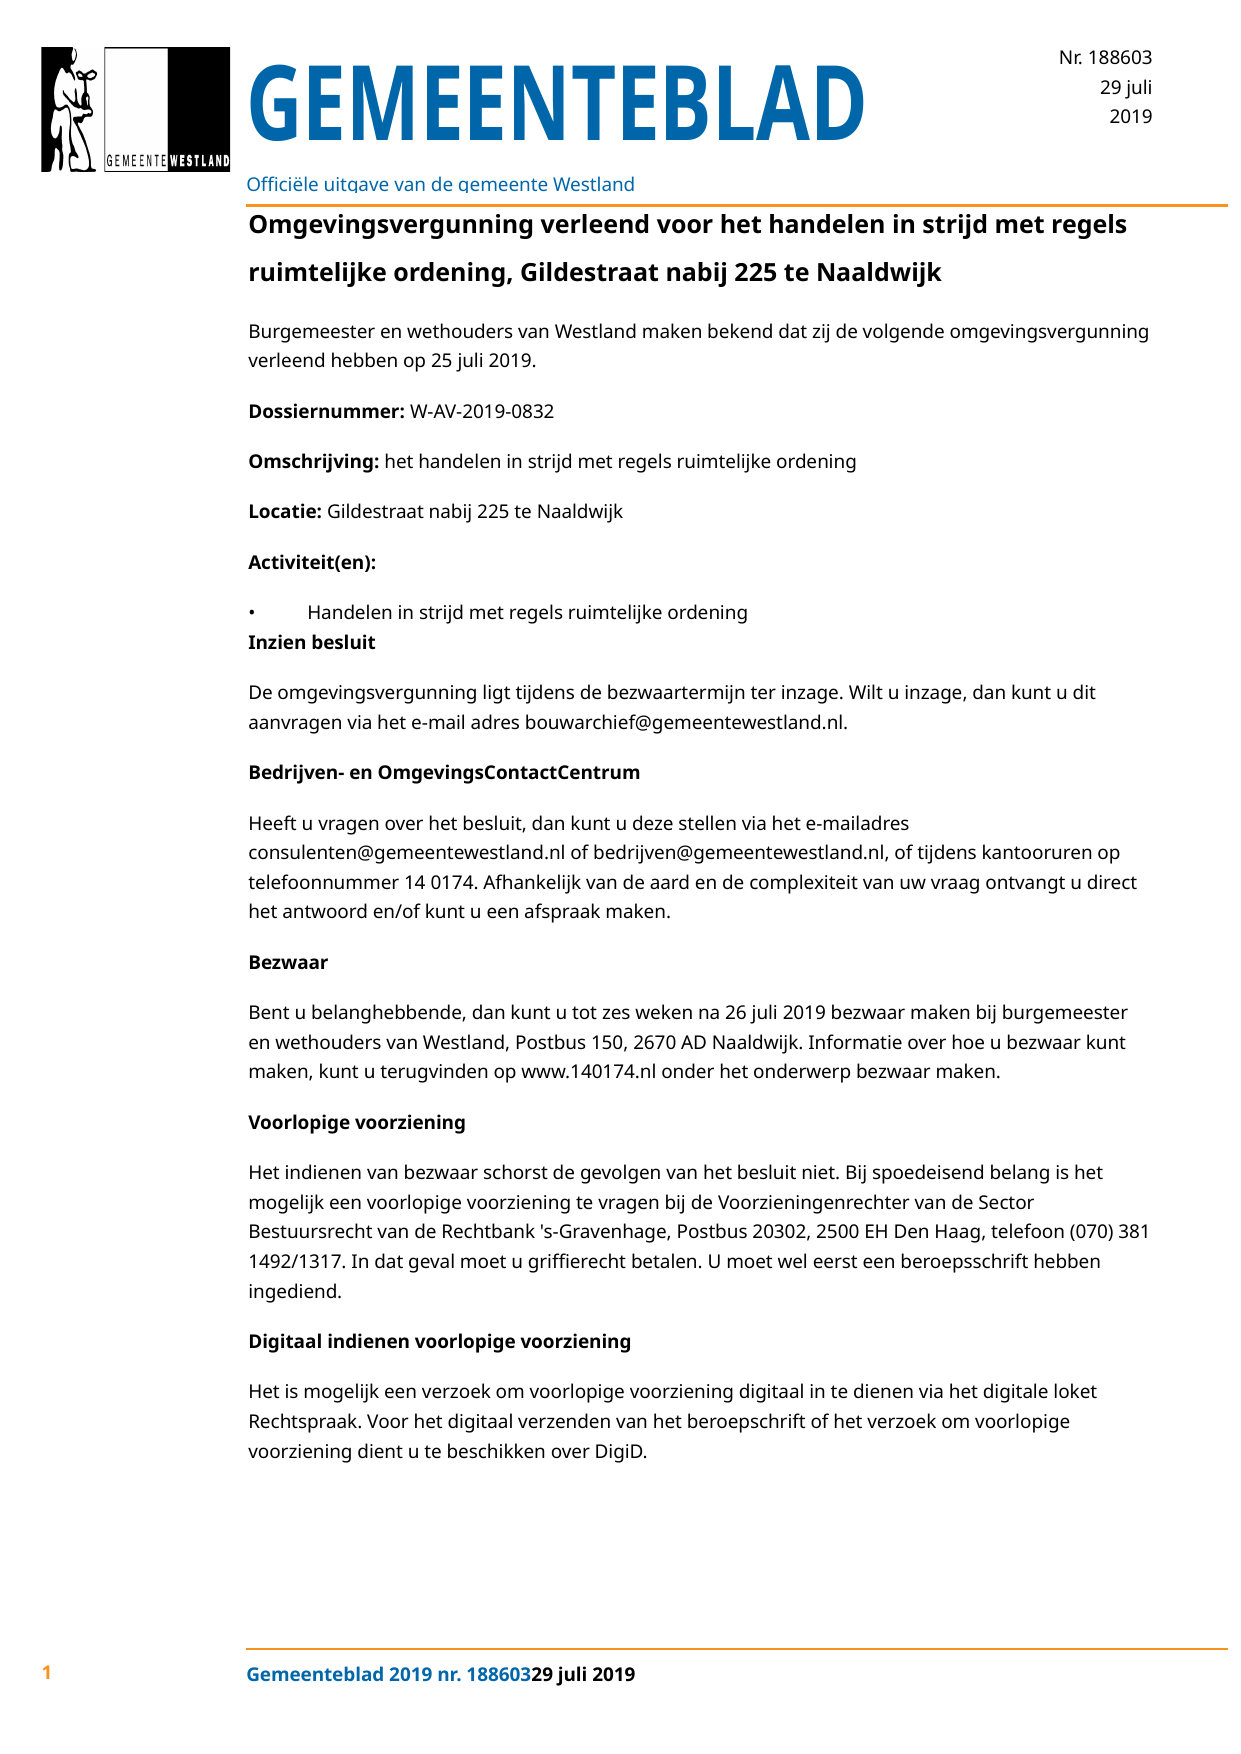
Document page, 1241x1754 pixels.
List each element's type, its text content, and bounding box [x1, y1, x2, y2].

text Omschrijving: het handelen in strijd met regels ruimtelijke ordening [248, 448, 1152, 474]
text Bedrijven- en OmgevingsContactCentrum [248, 759, 1152, 785]
text Inzien besluit [248, 629, 1152, 655]
text Bent u belanghebbende, dan kunt u tot zes weken na 26 juli 2019 bezwaar maken bij burgemeester en wethouders van Westland, Postbus 150, 2670 AD Naaldwijk. Informatie over hoe u bezwaar kunt maken, kunt u terugvinden op www.140174.nl onder het onderwerp bezwaar maken. [248, 999, 1152, 1084]
text Activiteit(en): [248, 549, 1152, 575]
text Het indienen van bezwaar schorst de gevolgen van het besluit niet. Bij spoedeisend belang is het mogelijk een voorlopige voorziening te vragen bij de Voorzieningenrechter van de Sector Bestuursrecht van de Rechtbank 's-Gravenhage, Postbus 20302, 2500 EH Den Haag, telefoon (070) 381 1492/1317. In dat geval moet u griffierecht betalen. U moet wel eerst een beroepsschrift hebben ingediend. [248, 1159, 1152, 1304]
text Digitaal indienen voorlopige voorziening [248, 1328, 1152, 1354]
text Het is mogelijk een verzoek om voorlopige voorziening digitaal in te dienen via het digitale loket Rechtspraak. Voor het digitaal verzenden van het beroepschrift of het verzoek om voorlopige voorziening dient u te beschikken over DigiD. [248, 1379, 1152, 1464]
text Heeft u vragen over het besluit, dan kunt u deze stellen via het e-mailadres consulenten@gemeentewestland.nl of bedrijven@gemeentewestland.nl, of tijdens kantooruren op telefoonnummer 14 0174. Afhankelijk van de aard en de complexiteit van uw vraag ontvangt u direct het antwoord en/of kunt u een afspraak maken. [248, 810, 1152, 924]
text Omgevingsvergunning verleend voor het handelen in strijd met regels ruimtelijke ordening, Gildestraat nabij 225 te Naaldwijk [248, 207, 1152, 288]
text Bezwaar [248, 949, 1152, 975]
text Dossiernummer: W-AV-2019-0832 [248, 398, 1152, 424]
picture [41, 47, 231, 172]
text Locatie: Gildestraat nabij 225 te Naaldwijk [248, 499, 1152, 524]
text De omgevingsvergunning ligt tijdens de bezwaartermijn ter inzage. Wilt u inzage, dan kunt u dit aanvragen via het e-mail adres bouwarchief@gemeentewestland.nl. [248, 679, 1152, 735]
text Voorlopige voorziening [248, 1109, 1152, 1135]
text Burgemeester en wethouders van Westland maken bekend dat zij de volgende omgevingsvergunning verleend hebben op 25 juli 2019. [248, 318, 1152, 373]
list Handelen in strijd met regels ruimtelijke ordening [248, 599, 1152, 625]
